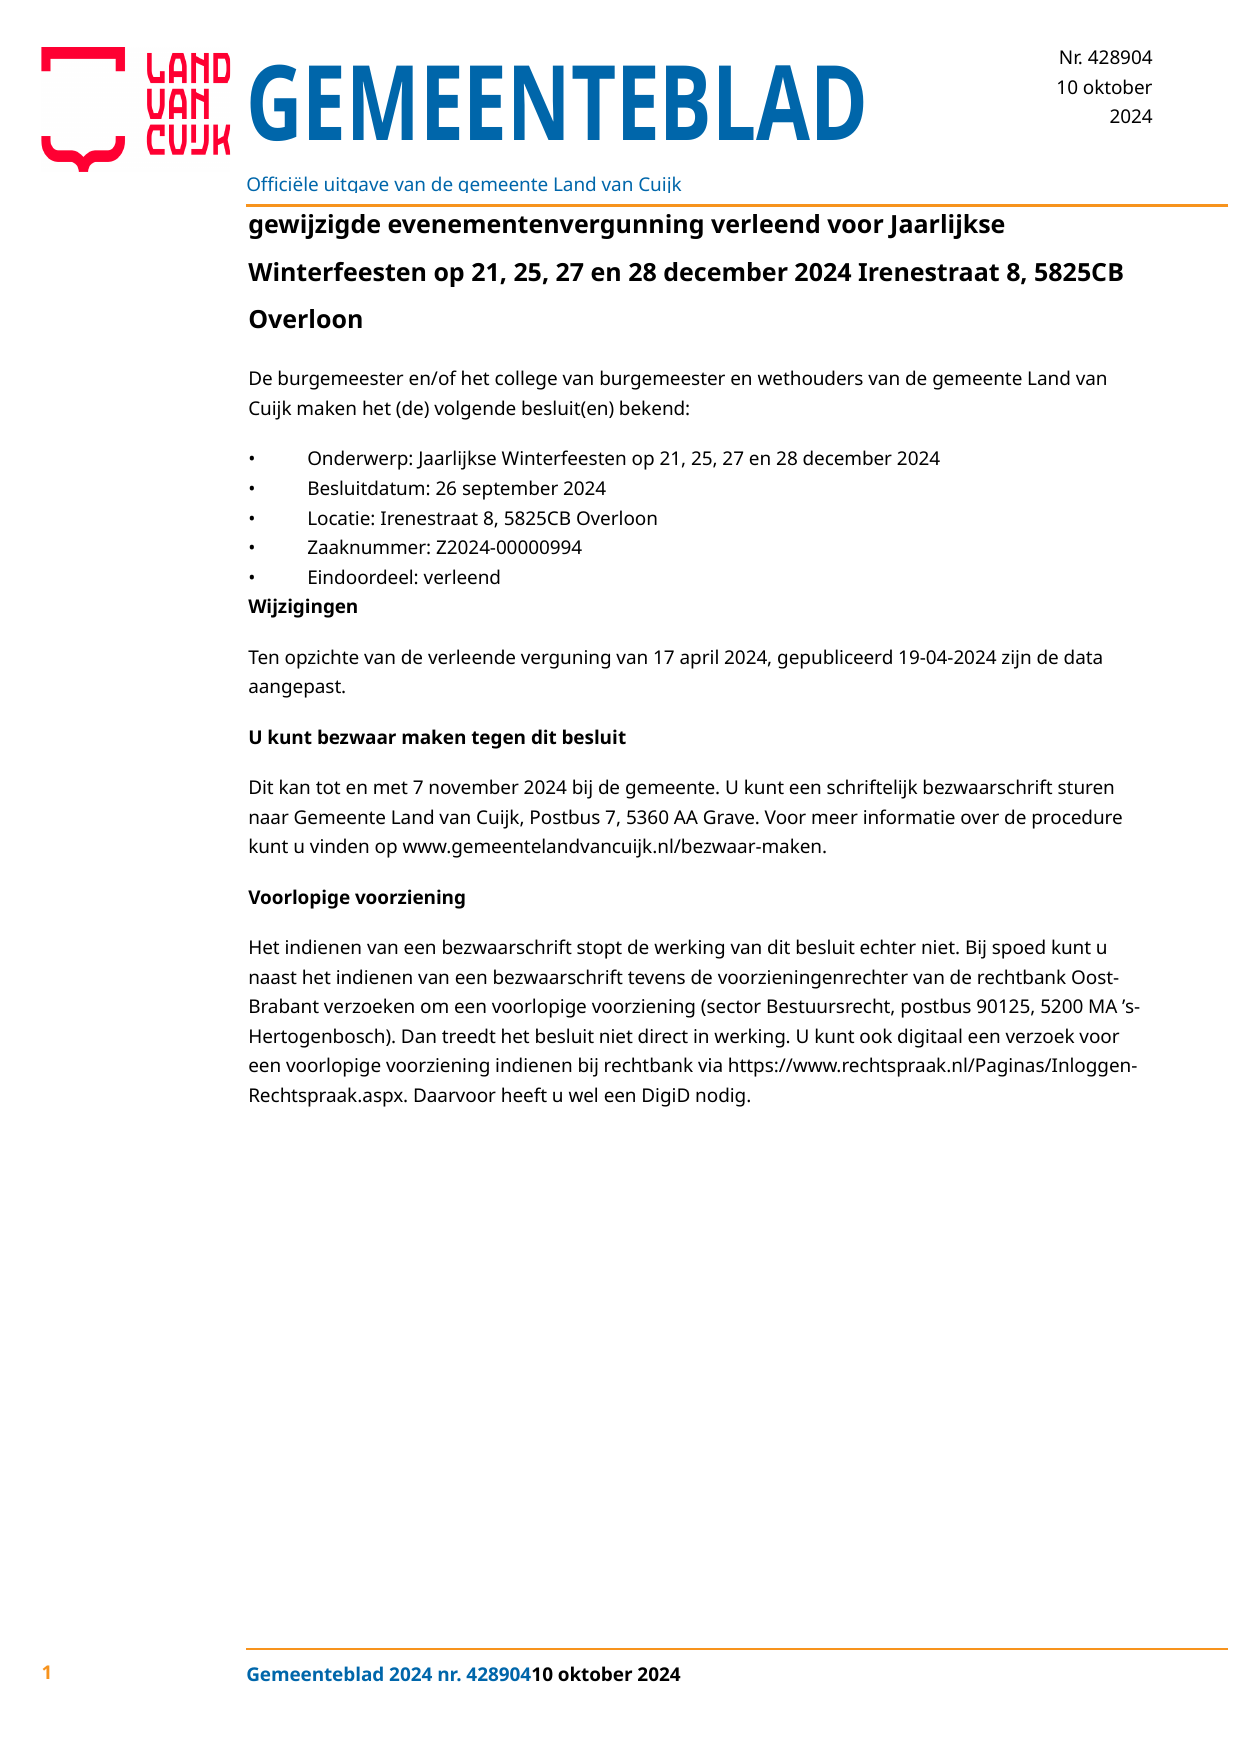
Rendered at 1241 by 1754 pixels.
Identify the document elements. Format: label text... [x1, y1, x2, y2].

text U kunt bezwaar maken tegen dit besluit [248, 724, 1152, 749]
text De burgemeester en/of het college van burgemeester en wethouders van de gemeente Land van Cuijk maken het (de) volgende besluit(en) bekend: [248, 366, 1152, 421]
list Locatie: Irenestraat 8, 5825CB Overloon [248, 505, 1152, 530]
text Dit kan tot en met 7 november 2024 bij de gemeente. U kunt een schriftelijk bezwaarschrift sturen naar Gemeente Land van Cuijk, Postbus 7, 5360 AA Grave. Voor meer informatie over de procedure kunt u vinden op www.gemeentelandvancuijk.nl/bezwaar-maken. [248, 774, 1152, 859]
list Zaaknummer: Z2024-00000994 [248, 534, 1152, 560]
text Voorlopige voorziening [248, 884, 1152, 909]
list Onderwerp: Jaarlijkse Winterfeesten op 21, 25, 27 en 28 december 2024 [248, 446, 1152, 471]
text gewijzigde evenementenvergunning verleend voor Jaarlijkse Winterfeesten op 21, 25, 27 en 28 december 2024 Irenestraat 8, 5825CB Overloon [248, 207, 1152, 336]
list Eindoordeel: verleend [248, 564, 1152, 589]
text Ten opzichte van de verleende verguning van 17 april 2024, gepubliceerd 19-04-2024 zijn de data aangepast. [248, 644, 1152, 699]
text Wijzigingen [248, 593, 1152, 619]
picture [41, 47, 231, 172]
text Het indienen van een bezwaarschrift stopt de werking van dit besluit echter niet. Bij spoed kunt u naast het indienen van een bezwaarschrift tevens de voorzieningenrechter van de rechtbank Oost-Brabant verzoeken om een voorlopige voorziening (sector Bestuursrecht, postbus 90125, 5200 MA ’s-Hertogenbosch). Dan treedt het besluit niet direct in werking. U kunt ook digitaal een verzoek voor een voorlopige voorziening indienen bij rechtbank via https://www.rechtspraak.nl/Paginas/Inloggen-Rechtspraak.aspx. Daarvoor heeft u wel een DigiD nodig. [248, 934, 1152, 1108]
list Besluitdatum: 26 september 2024 [248, 475, 1152, 501]
